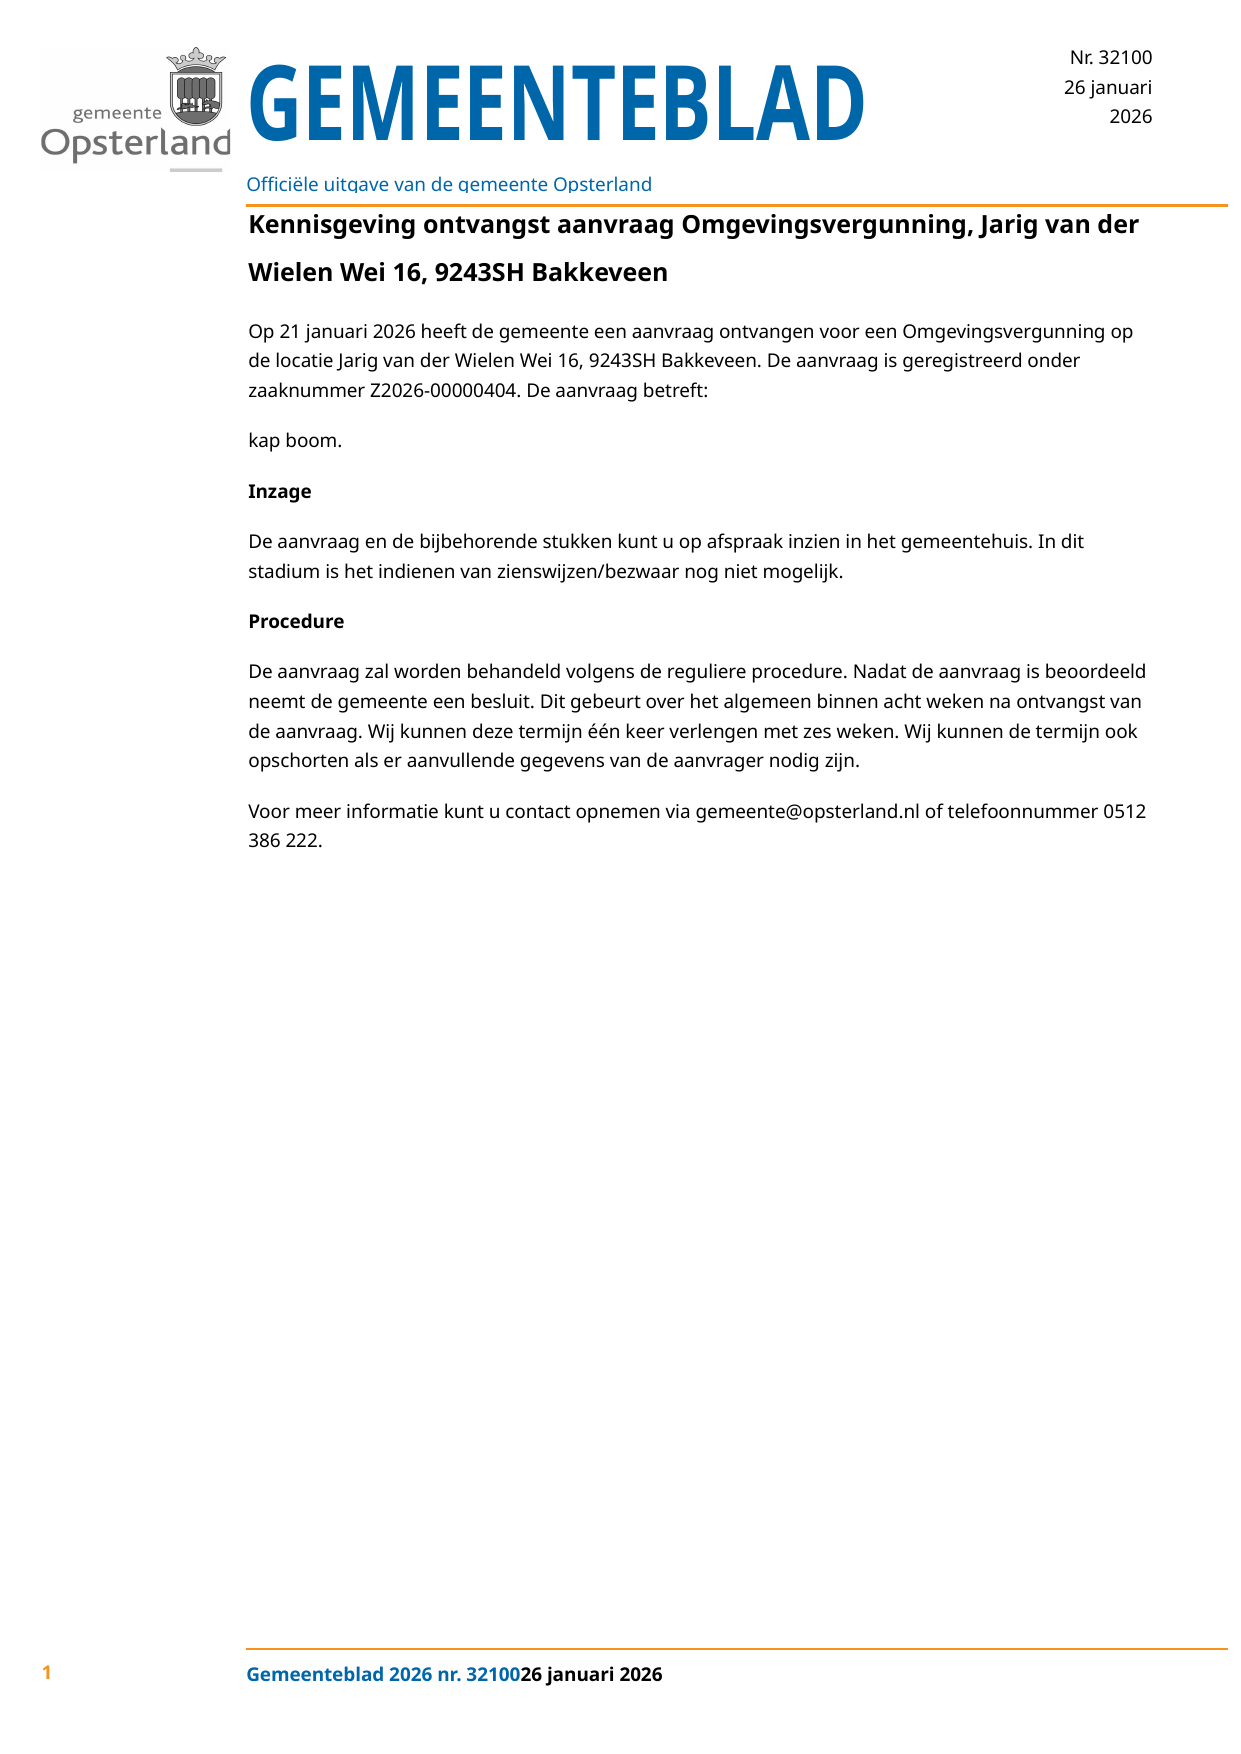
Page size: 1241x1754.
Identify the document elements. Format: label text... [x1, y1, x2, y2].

picture [41, 47, 231, 172]
text Voor meer informatie kunt u contact opnemen via gemeente@opsterland.nl of telefoonnummer 0512 386 222. [248, 798, 1152, 853]
text kap boom. [248, 427, 1152, 453]
text De aanvraag zal worden behandeld volgens de reguliere procedure. Nadat de aanvraag is beoordeeld neemt de gemeente een besluit. Dit gebeurt over het algemeen binnen acht weken na ontvangst van de aanvraag. Wij kunnen deze termijn één keer verlengen met zes weken. Wij kunnen de termijn ook opschorten als er aanvullende gegevens van de aanvrager nodig zijn. [248, 659, 1152, 773]
text Inzage [248, 478, 1152, 504]
text Op 21 januari 2026 heeft de gemeente een aanvraag ontvangen voor een Omgevingsvergunning op de locatie Jarig van der Wielen Wei 16, 9243SH Bakkeveen. De aanvraag is geregistreerd onder zaaknummer Z2026-00000404. De aanvraag betreft: [248, 318, 1152, 403]
text Procedure [248, 608, 1152, 634]
text De aanvraag en de bijbehorende stukken kunt u op afspraak inzien in het gemeentehuis. In dit stadium is het indienen van zienswijzen/bezwaar nog niet mogelijk. [248, 528, 1152, 584]
text Kennisgeving ontvangst aanvraag Omgevingsvergunning, Jarig van der Wielen Wei 16, 9243SH Bakkeveen [248, 207, 1152, 288]
